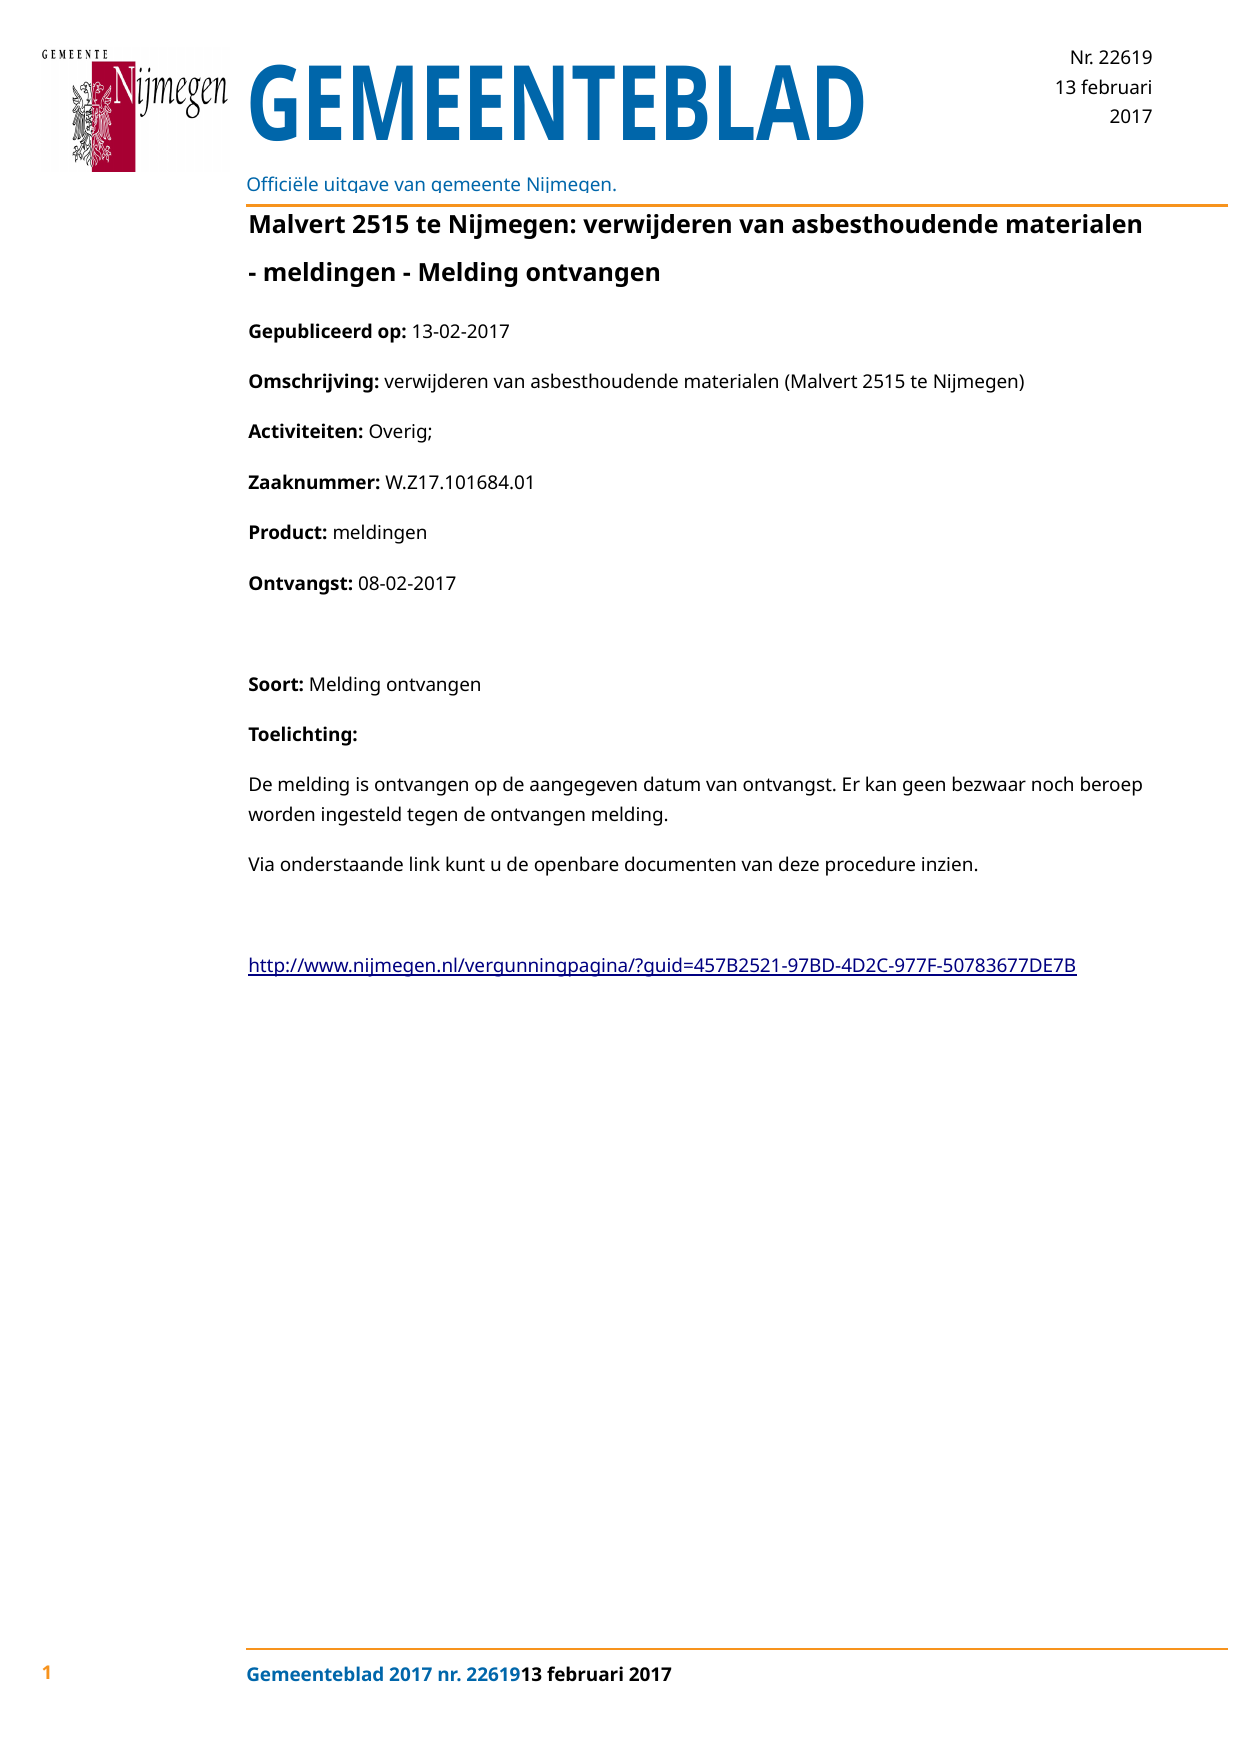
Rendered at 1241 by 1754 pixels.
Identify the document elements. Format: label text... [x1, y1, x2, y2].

text Malvert 2515 te Nijmegen: verwijderen van asbesthoudende materialen - meldingen - Melding ontvangen [248, 207, 1152, 288]
text Activiteiten: Overig; [248, 419, 1152, 444]
text Gepubliceerd op: 13-02-2017 [248, 318, 1152, 344]
text Omschrijving: verwijderen van asbesthoudende materialen (Malvert 2515 te Nijmegen) [248, 368, 1152, 394]
text Ontvangst: 08-02-2017 [248, 570, 1152, 596]
text Zaaknummer: W.Z17.101684.01 [248, 469, 1152, 495]
text Product: meldingen [248, 519, 1152, 545]
text De melding is ontvangen op de aangegeven datum van ontvangst. Er kan geen bezwaar noch beroep worden ingesteld tegen de ontvangen melding. [248, 772, 1152, 827]
picture [41, 47, 231, 172]
text Toelichting: [248, 721, 1152, 747]
text Via onderstaande link kunt u de openbare documenten van deze procedure inzien. [248, 852, 1152, 877]
text http://www.nijmegen.nl/vergunningpagina/?guid=457B2521-97BD-4D2C-977F-50783677DE7B [248, 952, 1152, 978]
text Soort: Melding ontvangen [248, 671, 1152, 697]
